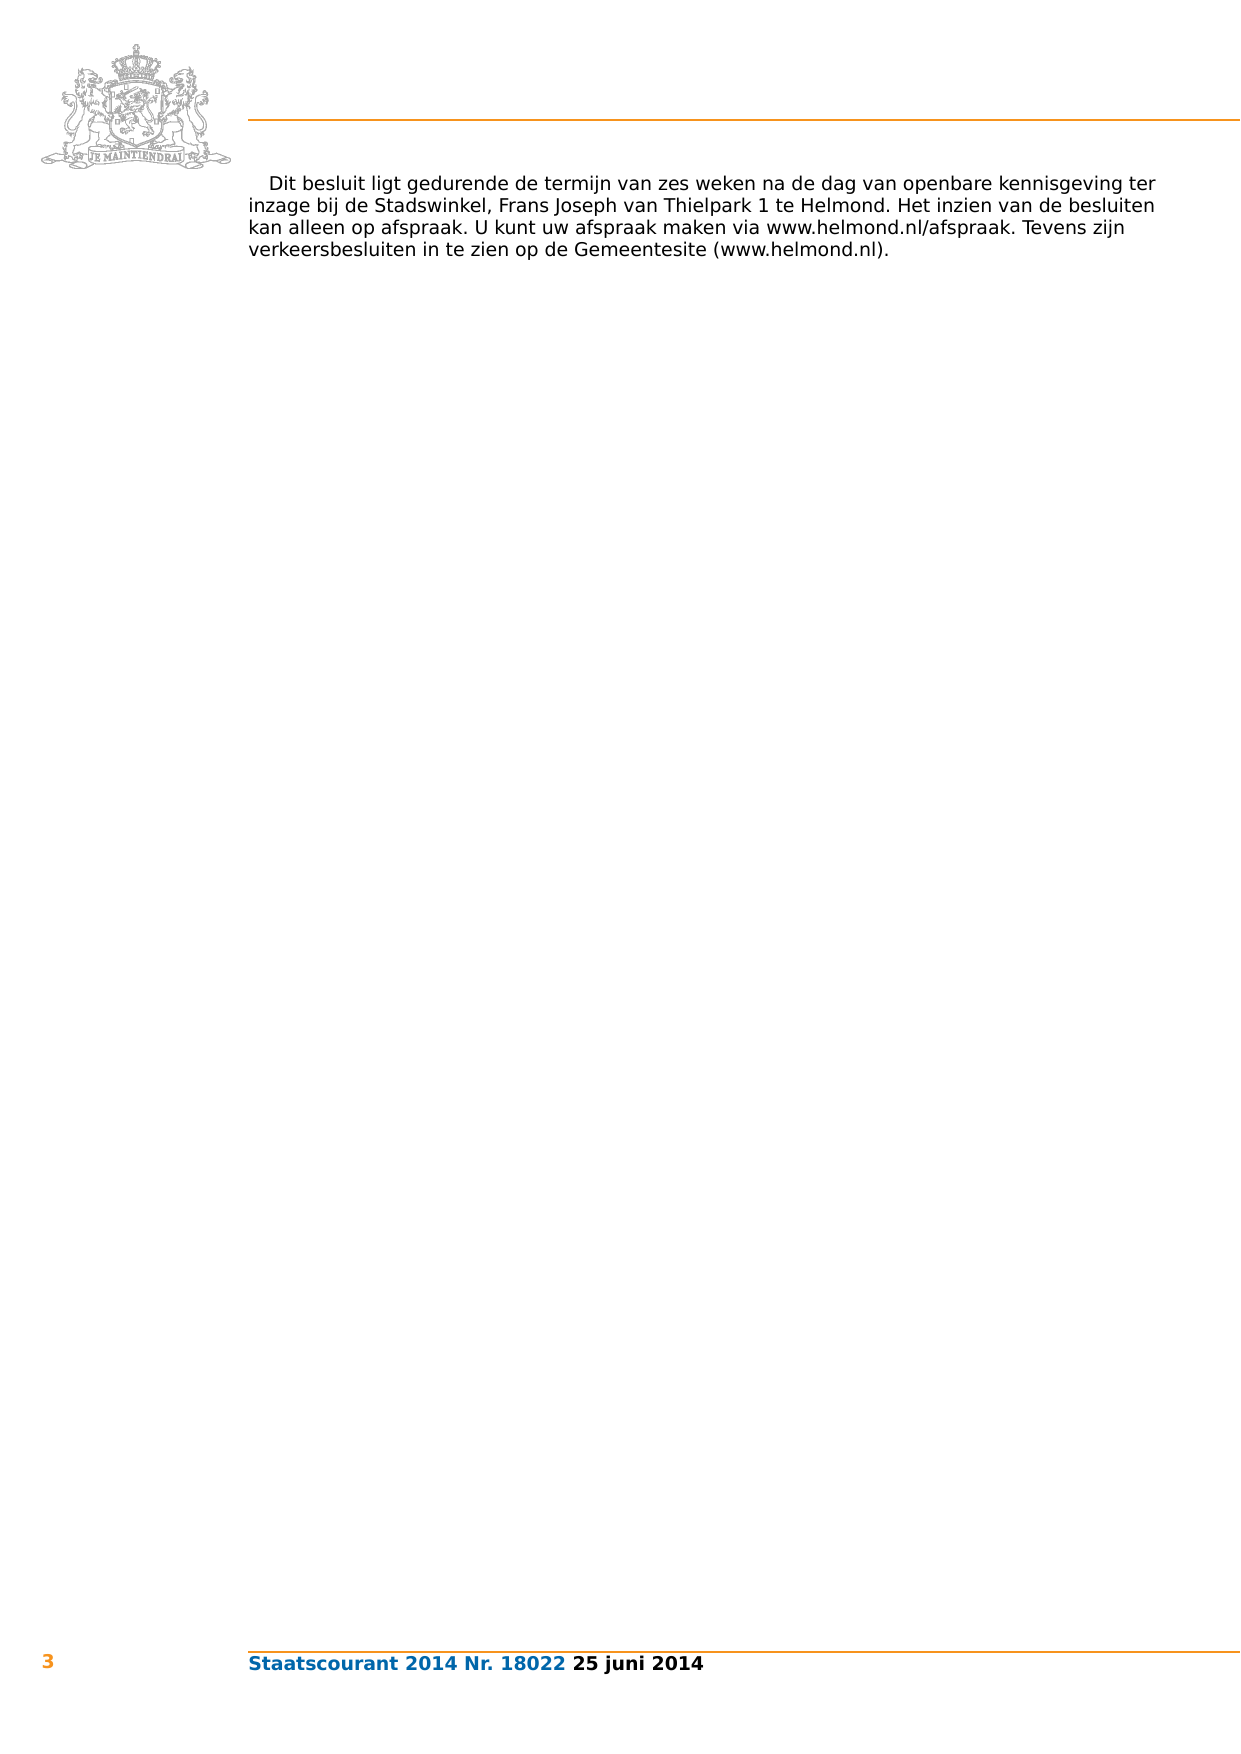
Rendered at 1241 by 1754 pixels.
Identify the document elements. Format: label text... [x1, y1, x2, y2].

text Dit besluit ligt gedurende de termijn van zes weken na de dag van openbare kennisgeving ter inzage bij de Stadswinkel, Frans Joseph van Thielpark 1 te Helmond. Het inzien van de besluiten kan alleen op afspraak. U kunt uw afspraak maken via www.helmond.nl/afspraak. Tevens zijn verkeersbesluiten in te zien op de Gemeentesite (www.helmond.nl). [248, 173, 1163, 261]
picture [41, 44, 231, 169]
